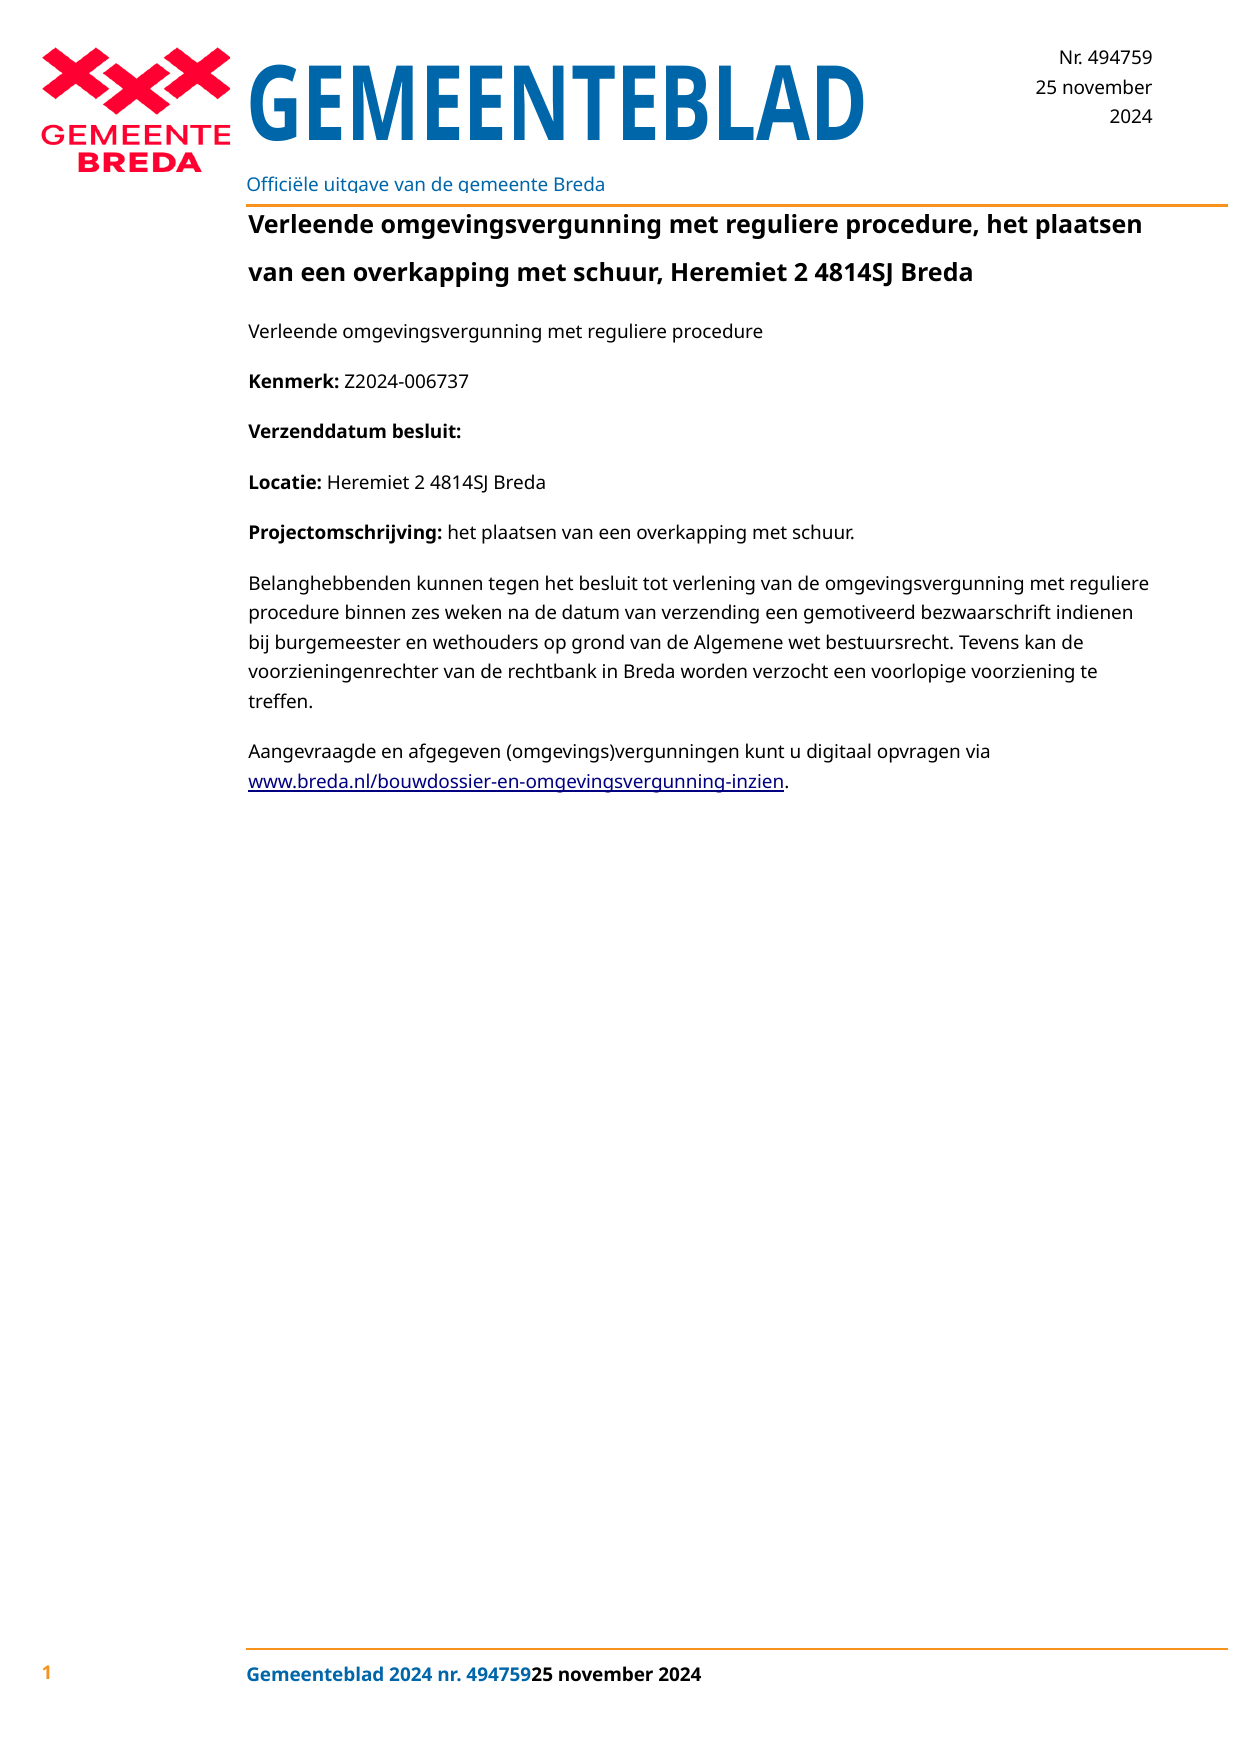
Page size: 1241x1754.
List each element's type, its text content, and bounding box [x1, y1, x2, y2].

text Kenmerk: Z2024-006737 [248, 368, 1152, 394]
text Belanghebbenden kunnen tegen het besluit tot verlening van de omgevingsvergunning met reguliere procedure binnen zes weken na de datum van verzending een gemotiveerd bezwaarschrift indienen bij burgemeester en wethouders op grond van de Algemene wet bestuursrecht. Tevens kan de voorzieningenrechter van de rechtbank in Breda worden verzocht een voorlopige voorziening te treffen. [248, 570, 1152, 714]
text Projectomschrijving: het plaatsen van een overkapping met schuur. [248, 519, 1152, 545]
text Locatie: Heremiet 2 4814SJ Breda [248, 469, 1152, 495]
picture [41, 47, 231, 172]
text Verleende omgevingsvergunning met reguliere procedure [248, 318, 1152, 344]
text Verleende omgevingsvergunning met reguliere procedure, het plaatsen van een overkapping met schuur, Heremiet 2 4814SJ Breda [248, 207, 1152, 288]
text Aangevraagde en afgegeven (omgevings)vergunningen kunt u digitaal opvragen via www.breda.nl/bouwdossier-en-omgevingsvergunning-inzien. [248, 739, 1152, 794]
text Verzenddatum besluit: [248, 419, 1152, 444]
